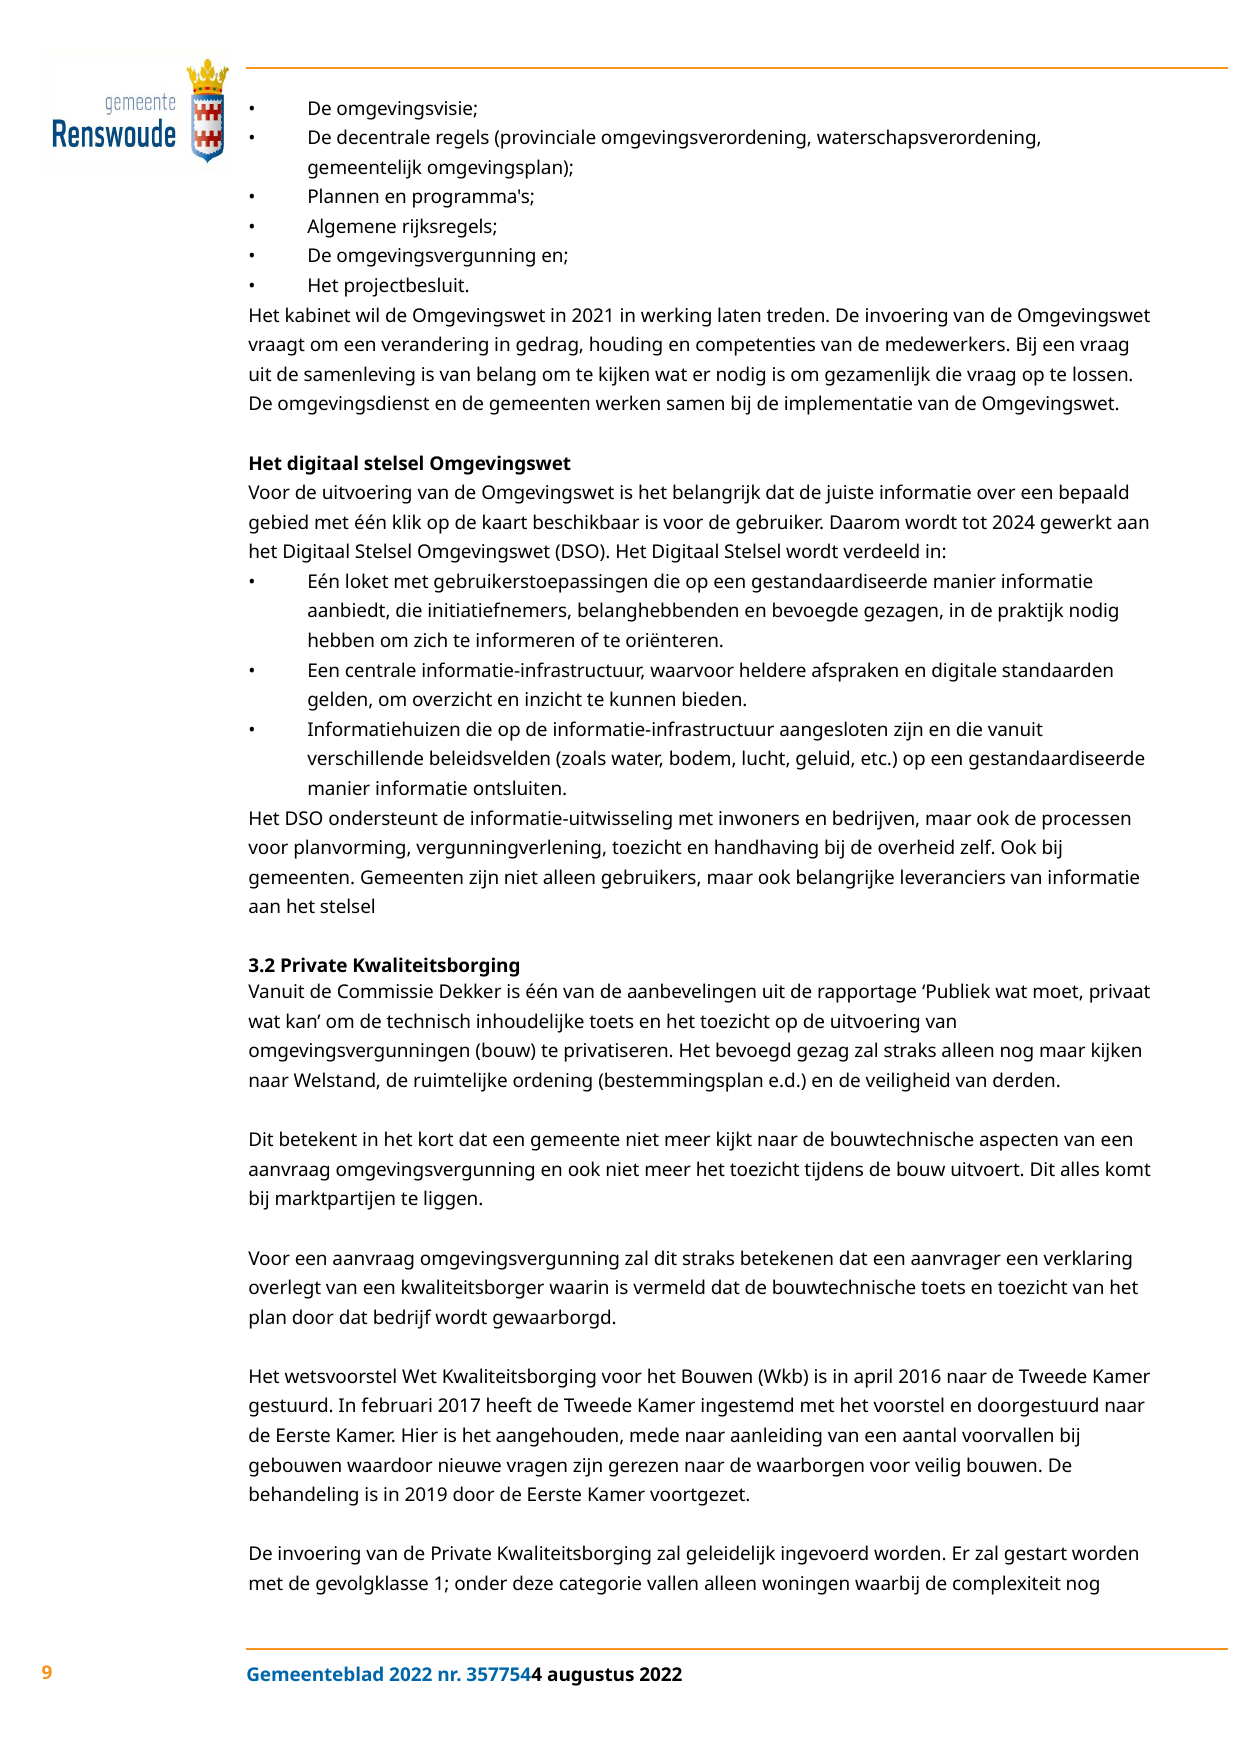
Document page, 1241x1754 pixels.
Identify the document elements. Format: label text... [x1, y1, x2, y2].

text De invoering van de Private Kwaliteitsborging zal geleidelijk ingevoerd worden. Er zal gestart worden met de gevolgklasse 1; onder deze categorie vallen alleen woningen waarbij de complexiteit nog [248, 1541, 1152, 1596]
picture [41, 47, 231, 172]
text Dit betekent in het kort dat een gemeente niet meer kijkt naar de bouwtechnische aspecten van een aanvraag omgevingsvergunning en ook niet meer het toezicht tijdens de bouw uitvoert. Dit alles komt bij marktpartijen te liggen. [248, 1126, 1152, 1211]
list Plannen en programma's; [248, 183, 1152, 209]
list De decentrale regels (provinciale omgevingsverordening, waterschapsverordening, gemeentelijk omgevingsplan); [248, 124, 1152, 180]
text 3.2 Private Kwaliteitsborging [248, 953, 1152, 978]
list Informatiehuizen die op de informatie-infrastructuur aangesloten zijn en die vanuit verschillende beleidsvelden (zoals water, bodem, lucht, geluid, etc.) op een gestandaardiseerde manier informatie ontsluiten. [248, 716, 1152, 801]
list De omgevingsvisie; [248, 95, 1152, 121]
text Het DSO ondersteunt de informatie-uitwisseling met inwoners en bedrijven, maar ook de processen voor planvorming, vergunningverlening, toezicht en handhaving bij de overheid zelf. Ook bij gemeenten. Gemeenten zijn niet alleen gebruikers, maar ook belangrijke leveranciers van informatie aan het stelsel [248, 805, 1152, 919]
text Het wetsvoorstel Wet Kwaliteitsborging voor het Bouwen (Wkb) is in april 2016 naar de Tweede Kamer gestuurd. In februari 2017 heeft de Tweede Kamer ingestemd met het voorstel en doorgestuurd naar de Eerste Kamer. Hier is het aangehouden, mede naar aanleiding van een aantal voorvallen bij gebouwen waardoor nieuwe vragen zijn gerezen naar de waarborgen voor veilig bouwen. De behandeling is in 2019 door de Eerste Kamer voortgezet. [248, 1363, 1152, 1507]
text Voor een aanvraag omgevingsvergunning zal dit straks betekenen dat een aanvrager een verklaring overlegt van een kwaliteitsborger waarin is vermeld dat de bouwtechnische toets en toezicht van het plan door dat bedrijf wordt gewaarborgd. [248, 1245, 1152, 1329]
list Een centrale informatie-infrastructuur, waarvoor heldere afspraken en digitale standaarden gelden, om overzicht en inzicht te kunnen bieden. [248, 657, 1152, 712]
text Vanuit de Commissie Dekker is één van de aanbevelingen uit de rapportage ‘Publiek wat moet, privaat wat kan’ om de technisch inhoudelijke toets en het toezicht op de uitvoering van omgevingsvergunningen (bouw) te privatiseren. Het bevoegd gezag zal straks alleen nog maar kijken naar Welstand, de ruimtelijke ordening (bestemmingsplan e.d.) en de veiligheid van derden. [248, 978, 1152, 1093]
text Voor de uitvoering van de Omgevingswet is het belangrijk dat de juiste informatie over een bepaald gebied met één klik op de kaart beschikbaar is voor de gebruiker. Daarom wordt tot 2024 gewerkt aan het Digitaal Stelsel Omgevingswet (DSO). Het Digitaal Stelsel wordt verdeeld in: [248, 479, 1152, 564]
list Het projectbesluit. [248, 272, 1152, 298]
text Het digitaal stelsel Omgevingswet [248, 450, 1152, 476]
list De omgevingsvergunning en; [248, 243, 1152, 268]
text Het kabinet wil de Omgevingswet in 2021 in werking laten treden. De invoering van de Omgevingswet vraagt om een verandering in gedrag, houding en competenties van de medewerkers. Bij een vraag uit de samenleving is van belang om te kijken wat er nodig is om gezamenlijk die vraag op te lossen. De omgevingsdienst en de gemeenten werken samen bij de implementatie van de Omgevingswet. [248, 302, 1152, 416]
list Eén loket met gebruikerstoepassingen die op een gestandaardiseerde manier informatie aanbiedt, die initiatiefnemers, belanghebbenden en bevoegde gezagen, in de praktijk nodig hebben om zich te informeren of te oriënteren. [248, 568, 1152, 653]
list Algemene rijksregels; [248, 213, 1152, 239]
